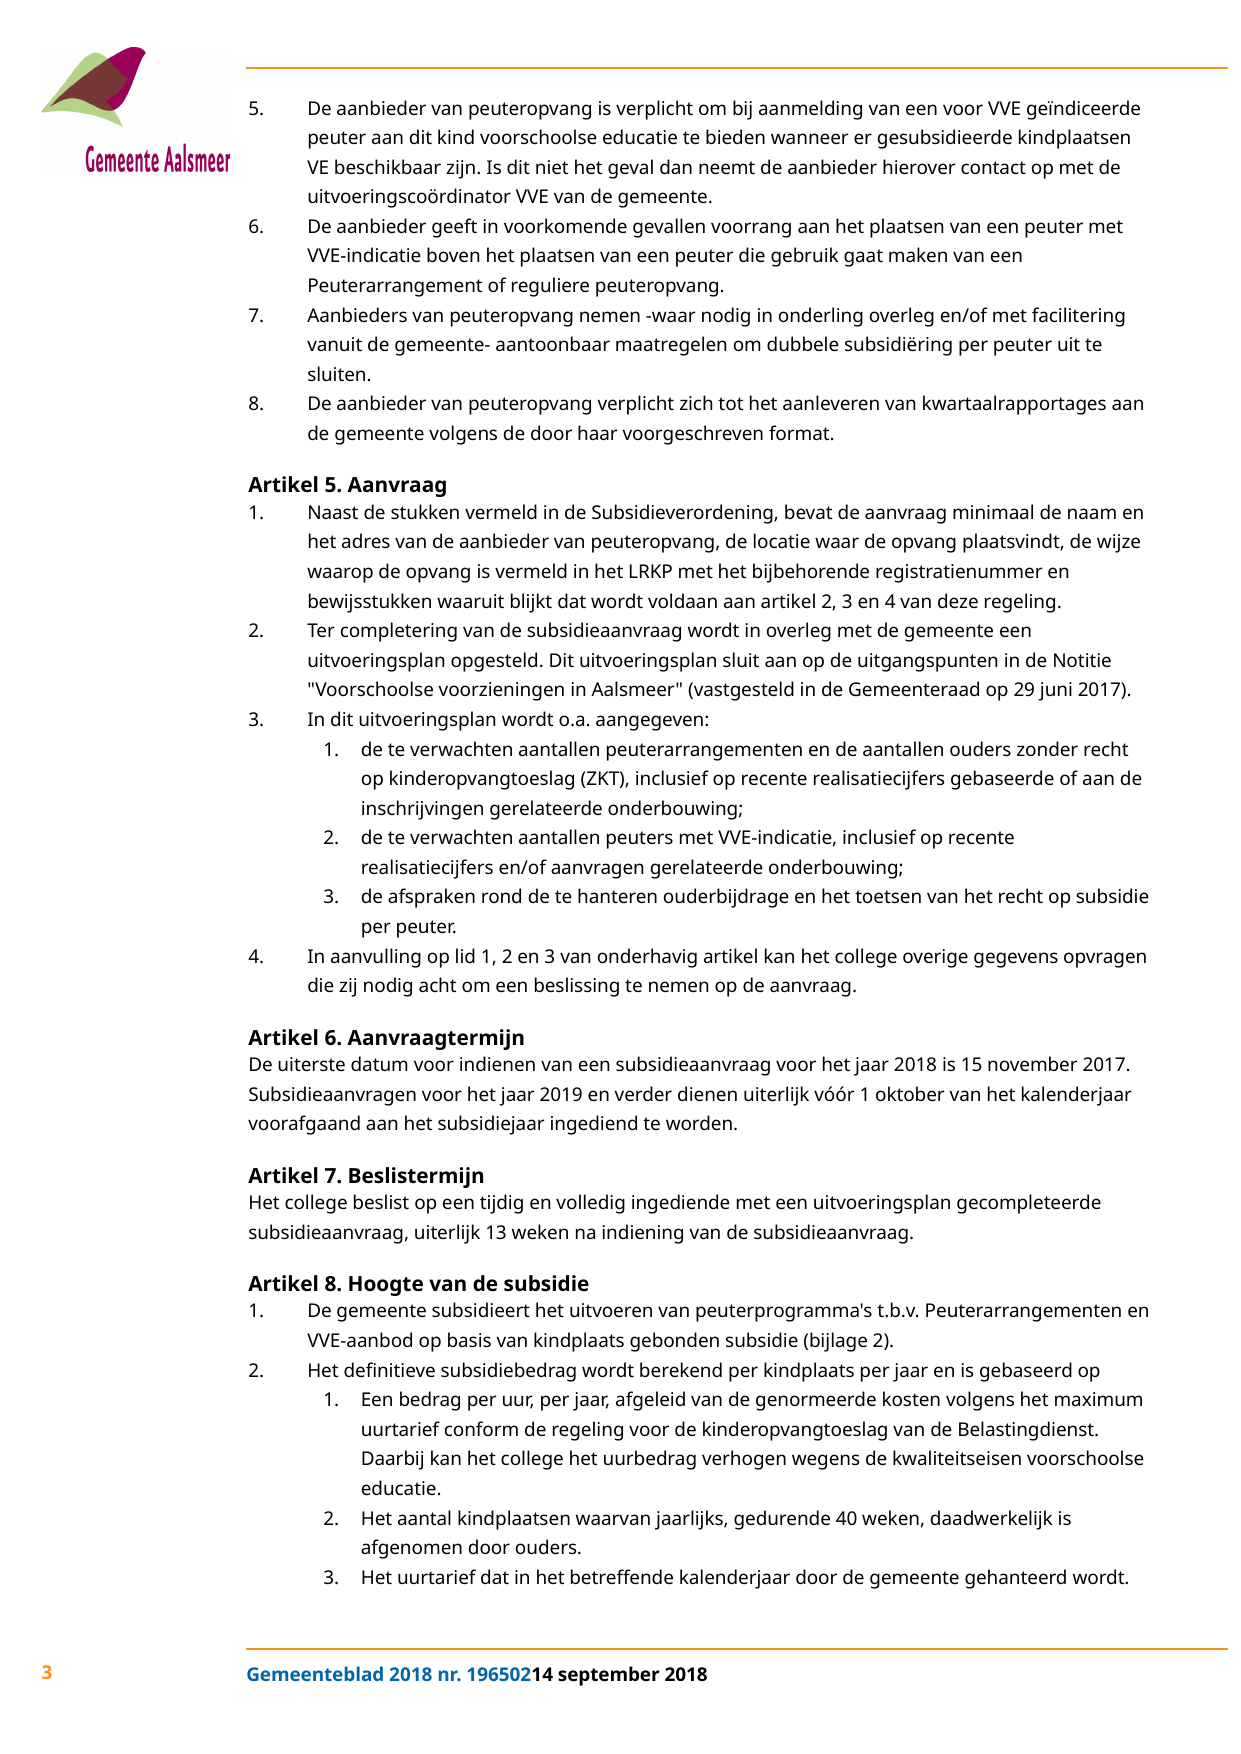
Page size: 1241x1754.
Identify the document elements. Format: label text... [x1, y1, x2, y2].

list De aanbieder van peuteropvang is verplicht om bij aanmelding van een voor VVE geïndiceerde peuter aan dit kind voorschoolse educatie te bieden wanneer er gesubsidieerde kindplaatsen VE beschikbaar zijn. Is dit niet het geval dan neemt de aanbieder hierover contact op met de uitvoeringscoördinator VVE van de gemeente. [248, 95, 1152, 209]
text Artikel 5. Aanvraag [248, 471, 1152, 499]
list Het definitieve subsidiebedrag wordt berekend per kindplaats per jaar en is gebaseerd op [248, 1357, 1152, 1383]
list De aanbieder geeft in voorkomende gevallen voorrang aan het plaatsen van een peuter met VVE-indicatie boven het plaatsen van een peuter die gebruik gaat maken van een Peuterarrangement of reguliere peuteropvang. [248, 213, 1152, 298]
list In dit uitvoeringsplan wordt o.a. aangegeven: [248, 706, 1152, 732]
list In aanvulling op lid 1, 2 en 3 van onderhavig artikel kan het college overige gegevens opvragen die zij nodig acht om een beslissing te nemen op de aanvraag. [248, 943, 1152, 998]
text Artikel 8. Hoogte van de subsidie [248, 1269, 1152, 1298]
list Ter completering van de subsidieaanvraag wordt in overleg met de gemeente een uitvoeringsplan opgesteld. Dit uitvoeringsplan sluit aan op de uitgangspunten in de Notitie "Voorschoolse voorzieningen in Aalsmeer" (vastgesteld in de Gemeenteraad op 29 juni 2017). [248, 617, 1152, 702]
list Aanbieders van peuteropvang nemen -waar nodig in onderling overleg en/of met facilitering vanuit de gemeente- aantoonbaar maatregelen om dubbele subsidiëring per peuter uit te sluiten. [248, 302, 1152, 387]
list De aanbieder van peuteropvang verplicht zich tot het aanleveren van kwartaalrapportages aan de gemeente volgens de door haar voorgeschreven format. [248, 391, 1152, 446]
text De uiterste datum voor indienen van een subsidieaanvraag voor het jaar 2018 is 15 november 2017. Subsidieaanvragen voor het jaar 2019 en verder dienen uiterlijk vóór 1 oktober van het kalenderjaar voorafgaand aan het subsidiejaar ingediend te worden. [248, 1051, 1152, 1136]
list Een bedrag per uur, per jaar, afgeleid van de genormeerde kosten volgens het maximum uurtarief conform de regeling voor de kinderopvangtoeslag van de Belastingdienst. Daarbij kan het college het uurbedrag verhogen wegens de kwaliteitseisen voorschoolse educatie. [323, 1386, 1152, 1501]
list De gemeente subsidieert het uitvoeren van peuterprogramma's t.b.v. Peuterarrangementen en VVE-aanbod op basis van kindplaats gebonden subsidie (bijlage 2). [248, 1298, 1152, 1353]
list de afspraken rond de te hanteren ouderbijdrage en het toetsen van het recht op subsidie per peuter. [323, 884, 1152, 939]
list Het aantal kindplaatsen waarvan jaarlijks, gedurende 40 weken, daadwerkelijk is afgenomen door ouders. [323, 1505, 1152, 1560]
list de te verwachten aantallen peuters met VVE-indicatie, inclusief op recente realisatiecijfers en/of aanvragen gerelateerde onderbouwing; [323, 824, 1152, 880]
list Het uurtarief dat in het betreffende kalenderjaar door de gemeente gehanteerd wordt. [323, 1564, 1152, 1590]
picture [41, 47, 231, 172]
list Naast de stukken vermeld in de Subsidieverordening, bevat de aanvraag minimaal de naam en het adres van de aanbieder van peuteropvang, de locatie waar de opvang plaatsvindt, de wijze waarop de opvang is vermeld in het LRKP met het bijbehorende registratienummer en bewijsstukken waaruit blijkt dat wordt voldaan aan artikel 2, 3 en 4 van deze regeling. [248, 499, 1152, 613]
text Artikel 7. Beslistermijn [248, 1161, 1152, 1189]
text Het college beslist op een tijdig en volledig ingediende met een uitvoeringsplan gecompleteerde subsidieaanvraag, uiterlijk 13 weken na indiening van de subsidieaanvraag. [248, 1189, 1152, 1244]
text Artikel 6. Aanvraagtermijn [248, 1023, 1152, 1051]
list de te verwachten aantallen peuterarrangementen en de aantallen ouders zonder recht op kinderopvangtoeslag (ZKT), inclusief op recente realisatiecijfers gebaseerde of aan de inschrijvingen gerelateerde onderbouwing; [323, 736, 1152, 821]
